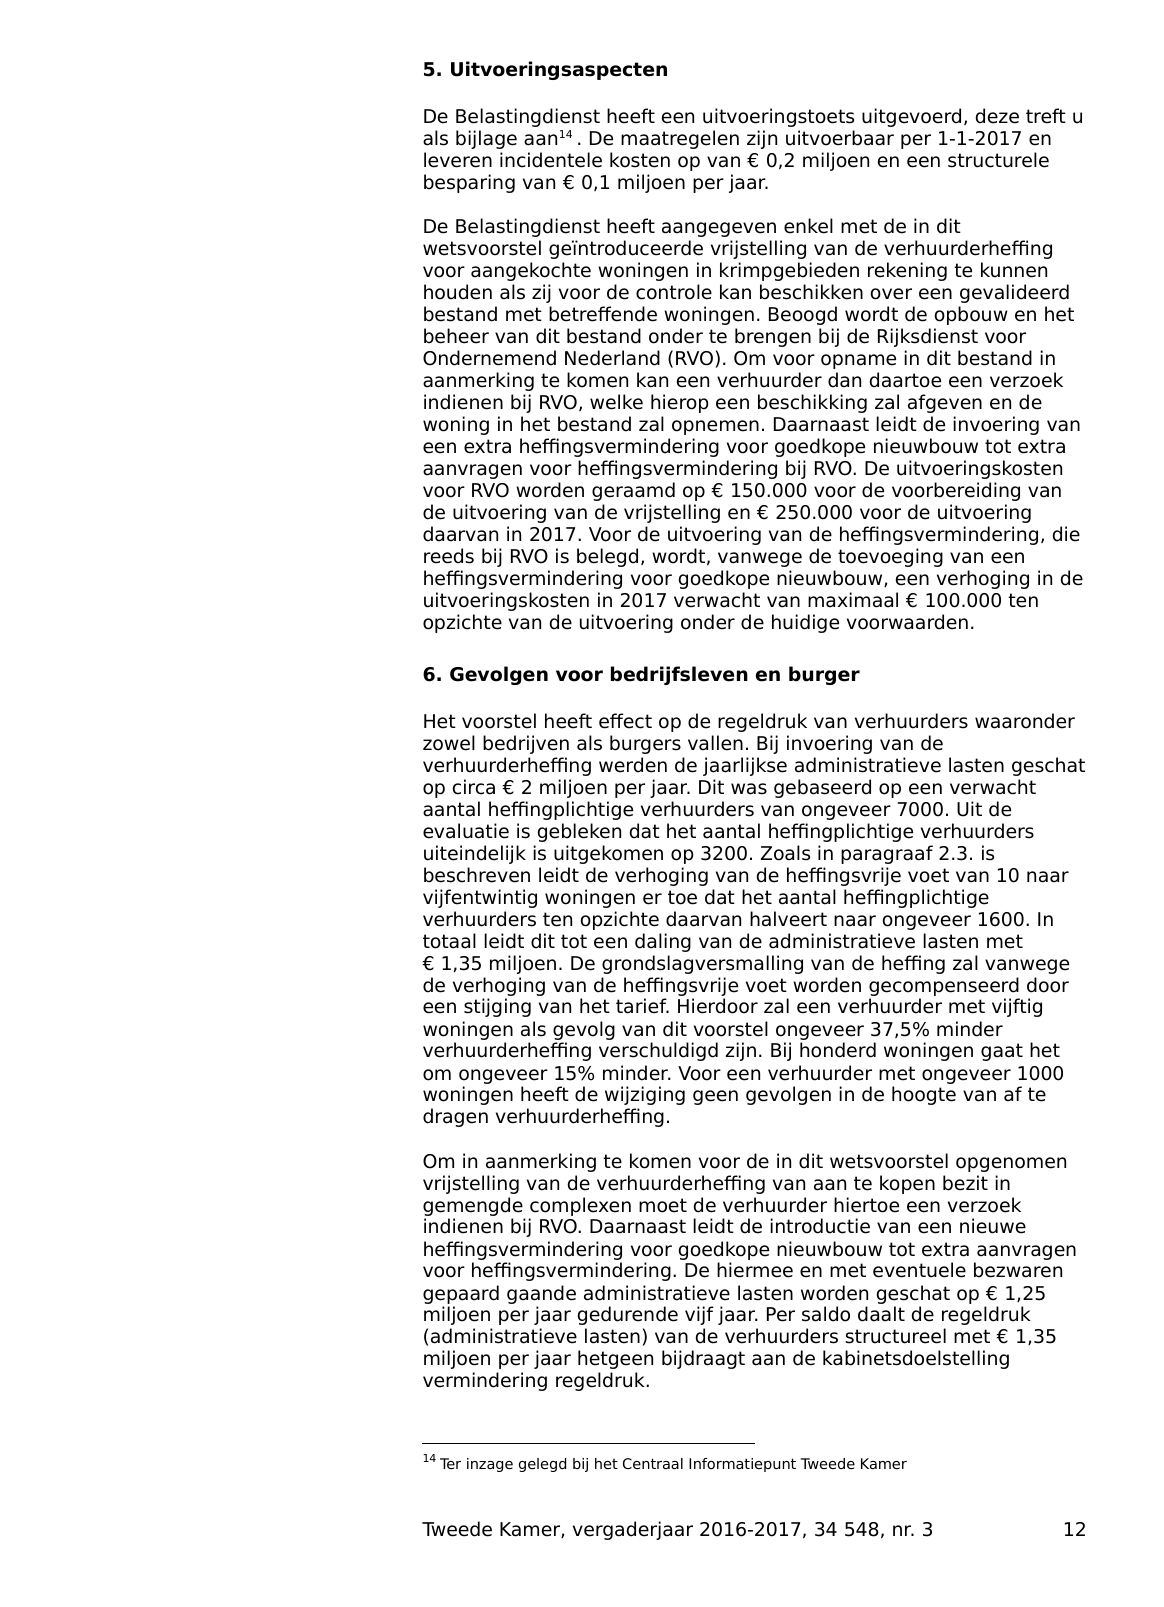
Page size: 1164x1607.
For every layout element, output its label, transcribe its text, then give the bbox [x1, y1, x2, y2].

text Het voorstel heeft effect op de regeldruk van verhuurders waaronder zowel bedrijven als burgers vallen. Bij invoering van de verhuurderheffing werden de jaarlijkse administratieve lasten geschat op circa € 2 miljoen per jaar. Dit was gebaseerd op een verwacht aantal heffingplichtige verhuurders van ongeveer 7000. Uit de evaluatie is gebleken dat het aantal heffingplichtige verhuurders uiteindelijk is uitgekomen op 3200. Zoals in paragraaf 2.3. is beschreven leidt de verhoging van de heffingsvrije voet van 10 naar vijfentwintig woningen er toe dat het aantal heffingplichtige verhuurders ten opzichte daarvan halveert naar ongeveer 1600. In totaal leidt dit tot een daling van de administratieve lasten met € 1,35 miljoen. De grondslagversmalling van de heffing zal vanwege de verhoging van de heffingsvrije voet worden gecompenseerd door een stijging van het tarief. Hierdoor zal een verhuurder met vijftig woningen als gevolg van dit voorstel ongeveer 37,5% minder verhuurderheffing verschuldigd zijn. Bij honderd woningen gaat het om ongeveer 15% minder. Voor een verhuurder met ongeveer 1000 woningen heeft de wijziging geen gevolgen in de hoogte van af te dragen verhuurderheffing. [422, 711, 1087, 1128]
subtitle 6. Gevolgen voor bedrijfsleven en burger [422, 664, 1087, 686]
text De Belastingdienst heeft een uitvoeringstoets uitgevoerd, deze treft u als bijlage aan. De maatregelen zijn uitvoerbaar per 1-1-2017 en leveren incidentele kosten op van € 0,2 miljoen en een structurele besparing van € 0,1 miljoen per jaar. [422, 106, 1087, 194]
subtitle 5. Uitvoeringsaspecten [422, 59, 1087, 81]
text Om in aanmerking te komen voor de in dit wetsvoorstel opgenomen vrijstelling van de verhuurderheffing van aan te kopen bezit in gemengde complexen moet de verhuurder hiertoe een verzoek indienen bij RVO. Daarnaast leidt de introductie van een nieuwe heffingsvermindering voor goedkope nieuwbouw tot extra aanvragen voor heffingsvermindering. De hiermee en met eventuele bezwaren gepaard gaande administratieve lasten worden geschat op € 1,25 miljoen per jaar gedurende vijf jaar. Per saldo daalt de regeldruk (administratieve lasten) van de verhuurders structureel met € 1,35 miljoen per jaar hetgeen bijdraagt aan de kabinetsdoelstelling vermindering regeldruk. [422, 1151, 1087, 1392]
text De Belastingdienst heeft aangegeven enkel met de in dit wetsvoorstel geïntroduceerde vrijstelling van de verhuurderheffing voor aangekochte woningen in krimpgebieden rekening te kunnen houden als zij voor de controle kan beschikken over een gevalideerd bestand met betreffende woningen. Beoogd wordt de opbouw en het beheer van dit bestand onder te brengen bij de Rijksdienst voor Ondernemend Nederland (RVO). Om voor opname in dit bestand in aanmerking te komen kan een verhuurder dan daartoe een verzoek indienen bij RVO, welke hierop een beschikking zal afgeven en de woning in het bestand zal opnemen. Daarnaast leidt de invoering van een extra heffingsvermindering voor goedkope nieuwbouw tot extra aanvragen voor heffingsvermindering bij RVO. De uitvoeringskosten voor RVO worden geraamd op € 150.000 voor de voorbereiding van de uitvoering van de vrijstelling en € 250.000 voor de uitvoering daarvan in 2017. Voor de uitvoering van de heffingsvermindering, die reeds bij RVO is belegd, wordt, vanwege de toevoeging van een heffingsvermindering voor goedkope nieuwbouw, een verhoging in de uitvoeringskosten in 2017 verwacht van maximaal € 100.000 ten opzichte van de uitvoering onder de huidige voorwaarden. [422, 216, 1087, 634]
text Ter inzage gelegd bij het Centraal Informatiepunt Tweede Kamer [422, 1452, 1087, 1474]
